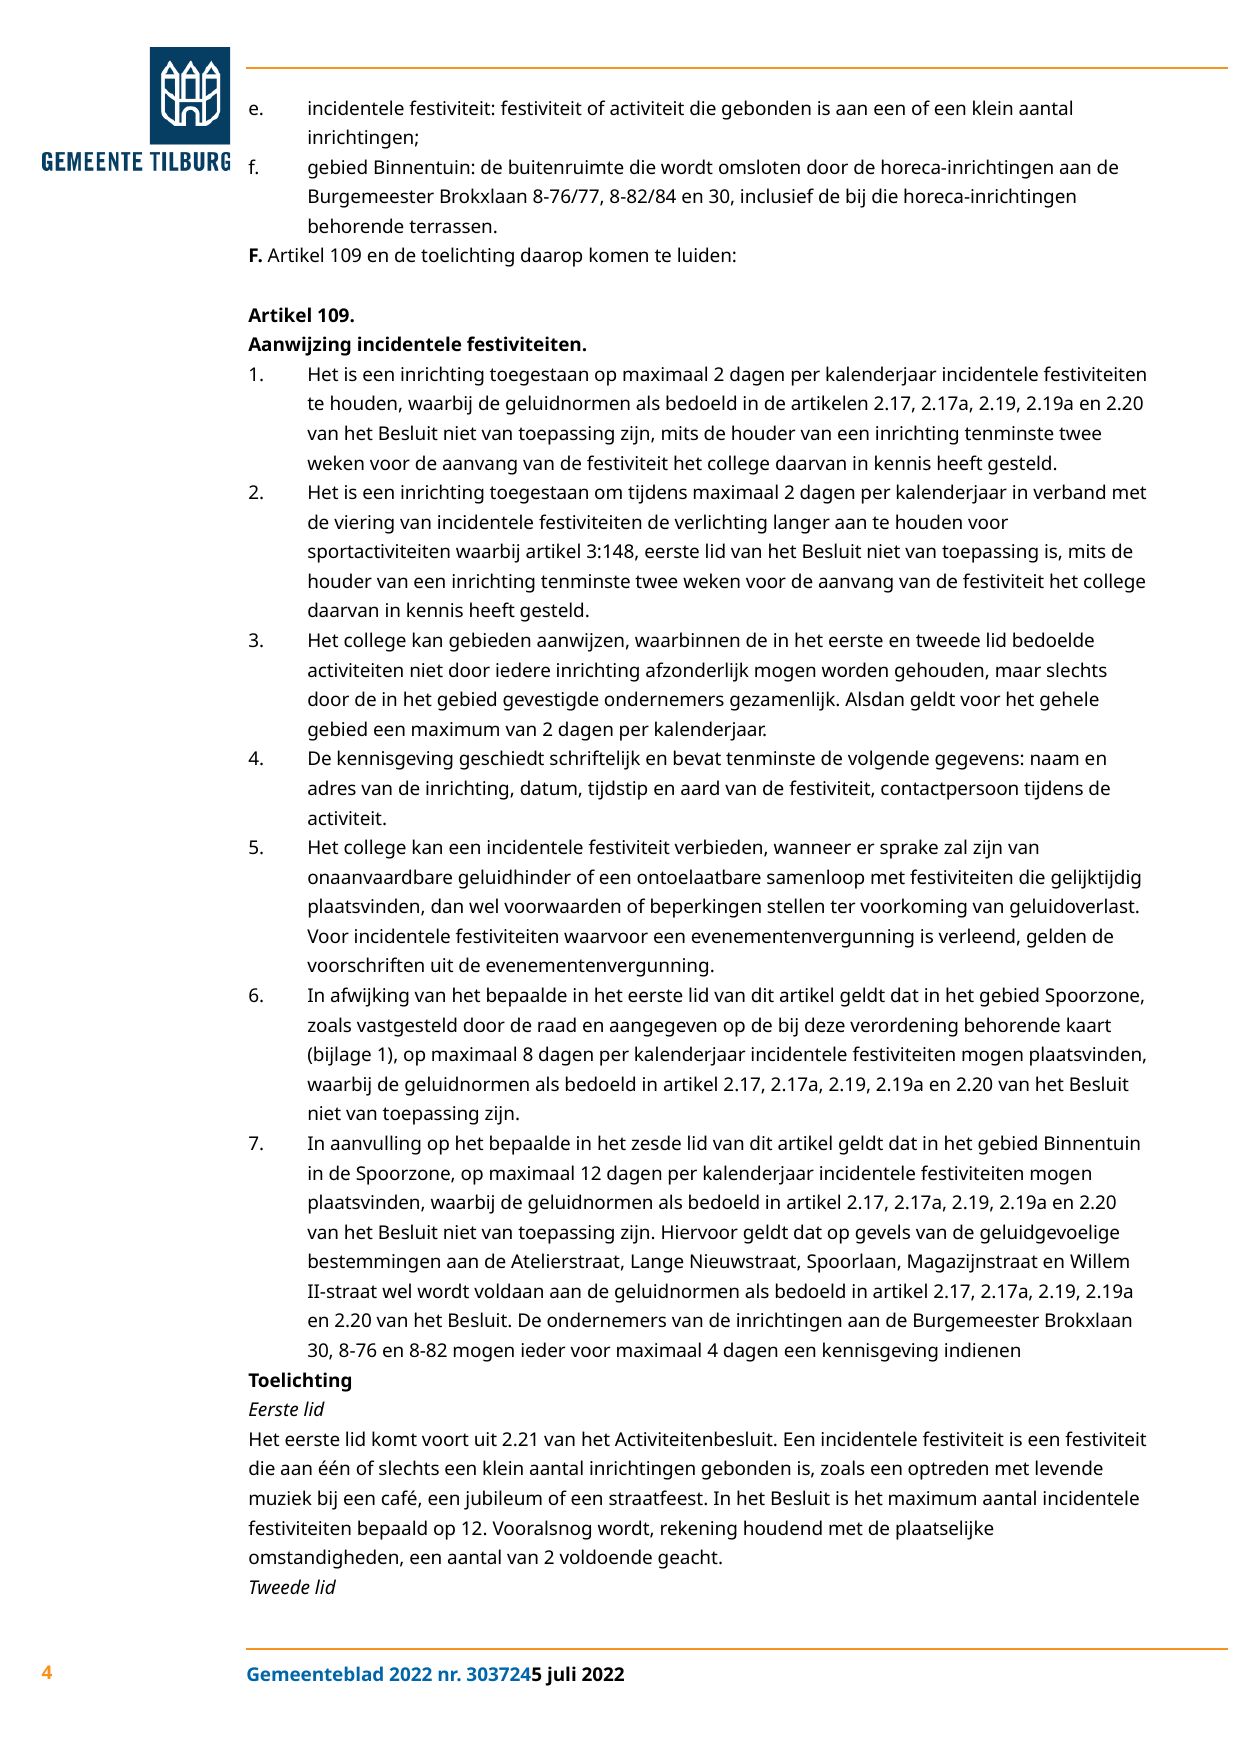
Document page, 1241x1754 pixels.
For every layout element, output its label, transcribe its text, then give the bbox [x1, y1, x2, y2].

list incidentele festiviteit: festiviteit of activiteit die gebonden is aan een of een klein aantal inrichtingen; [248, 95, 1152, 150]
list In aanvulling op het bepaalde in het zesde lid van dit artikel geldt dat in het gebied Binnentuin in de Spoorzone, op maximaal 12 dagen per kalenderjaar incidentele festiviteiten mogen plaatsvinden, waarbij de geluidnormen als bedoeld in artikel 2.17, 2.17a, 2.19, 2.19a en 2.20 van het Besluit niet van toepassing zijn. Hiervoor geldt dat op gevels van de geluidgevoelige bestemmingen aan de Atelierstraat, Lange Nieuwstraat, Spoorlaan, Magazijnstraat en Willem II-straat wel wordt voldaan aan de geluidnormen als bedoeld in artikel 2.17, 2.17a, 2.19, 2.19a en 2.20 van het Besluit. De ondernemers van de inrichtingen aan de Burgemeester Brokxlaan 30, 8-76 en 8-82 mogen ieder voor maximaal 4 dagen een kennisgeving indienen [248, 1130, 1152, 1363]
text Tweede lid [248, 1574, 1152, 1600]
text Eerste lid [248, 1396, 1152, 1422]
list Het college kan gebieden aanwijzen, waarbinnen de in het eerste en tweede lid bedoelde activiteiten niet door iedere inrichting afzonderlijk mogen worden gehouden, maar slechts door de in het gebied gevestigde ondernemers gezamenlijk. Alsdan geldt voor het gehele gebied een maximum van 2 dagen per kalenderjaar. [248, 627, 1152, 742]
text Aanwijzing incidentele festiviteiten. [248, 331, 1152, 357]
list Het is een inrichting toegestaan om tijdens maximaal 2 dagen per kalenderjaar in verband met de viering van incidentele festiviteiten de verlichting langer aan te houden voor sportactiviteiten waarbij artikel 3:148, eerste lid van het Besluit niet van toepassing is, mits de houder van een inrichting tenminste twee weken voor de aanvang van de festiviteit het college daarvan in kennis heeft gesteld. [248, 479, 1152, 623]
picture [41, 47, 231, 172]
text F. Artikel 109 en de toelichting daarop komen te luiden: [248, 243, 1152, 268]
text Het eerste lid komt voort uit 2.21 van het Activiteitenbesluit. Een incidentele festiviteit is een festiviteit die aan één of slechts een klein aantal inrichtingen gebonden is, zoals een optreden met levende muziek bij een café, een jubileum of een straatfeest. In het Besluit is het maximum aantal incidentele festiviteiten bepaald op 12. Vooralsnog wordt, rekening houdend met de plaatselijke omstandigheden, een aantal van 2 voldoende geacht. [248, 1426, 1152, 1570]
text Artikel 109. [248, 302, 1152, 328]
text Toelichting [248, 1367, 1152, 1393]
list De kennisgeving geschiedt schriftelijk en bevat tenminste de volgende gegevens: naam en adres van de inrichting, datum, tijdstip en aard van de festiviteit, contactpersoon tijdens de activiteit. [248, 746, 1152, 831]
list Het college kan een incidentele festiviteit verbieden, wanneer er sprake zal zijn van onaanvaardbare geluidhinder of een ontoelaatbare samenloop met festiviteiten die gelijktijdig plaatsvinden, dan wel voorwaarden of beperkingen stellen ter voorkoming van geluidoverlast. Voor incidentele festiviteiten waarvoor een evenementenvergunning is verleend, gelden de voorschriften uit de evenementenvergunning. [248, 834, 1152, 978]
list Het is een inrichting toegestaan op maximaal 2 dagen per kalenderjaar incidentele festiviteiten te houden, waarbij de geluidnormen als bedoeld in de artikelen 2.17, 2.17a, 2.19, 2.19a en 2.20 van het Besluit niet van toepassing zijn, mits de houder van een inrichting tenminste twee weken voor de aanvang van de festiviteit het college daarvan in kennis heeft gesteld. [248, 361, 1152, 476]
list In afwijking van het bepaalde in het eerste lid van dit artikel geldt dat in het gebied Spoorzone, zoals vastgesteld door de raad en aangegeven op de bij deze verordening behorende kaart (bijlage 1), op maximaal 8 dagen per kalenderjaar incidentele festiviteiten mogen plaatsvinden, waarbij de geluidnormen als bedoeld in artikel 2.17, 2.17a, 2.19, 2.19a en 2.20 van het Besluit niet van toepassing zijn. [248, 982, 1152, 1126]
list gebied Binnentuin: de buitenruimte die wordt omsloten door de horeca-inrichtingen aan de Burgemeester Brokxlaan 8-76/77, 8-82/84 en 30, inclusief de bij die horeca-inrichtingen behorende terrassen. [248, 154, 1152, 239]
